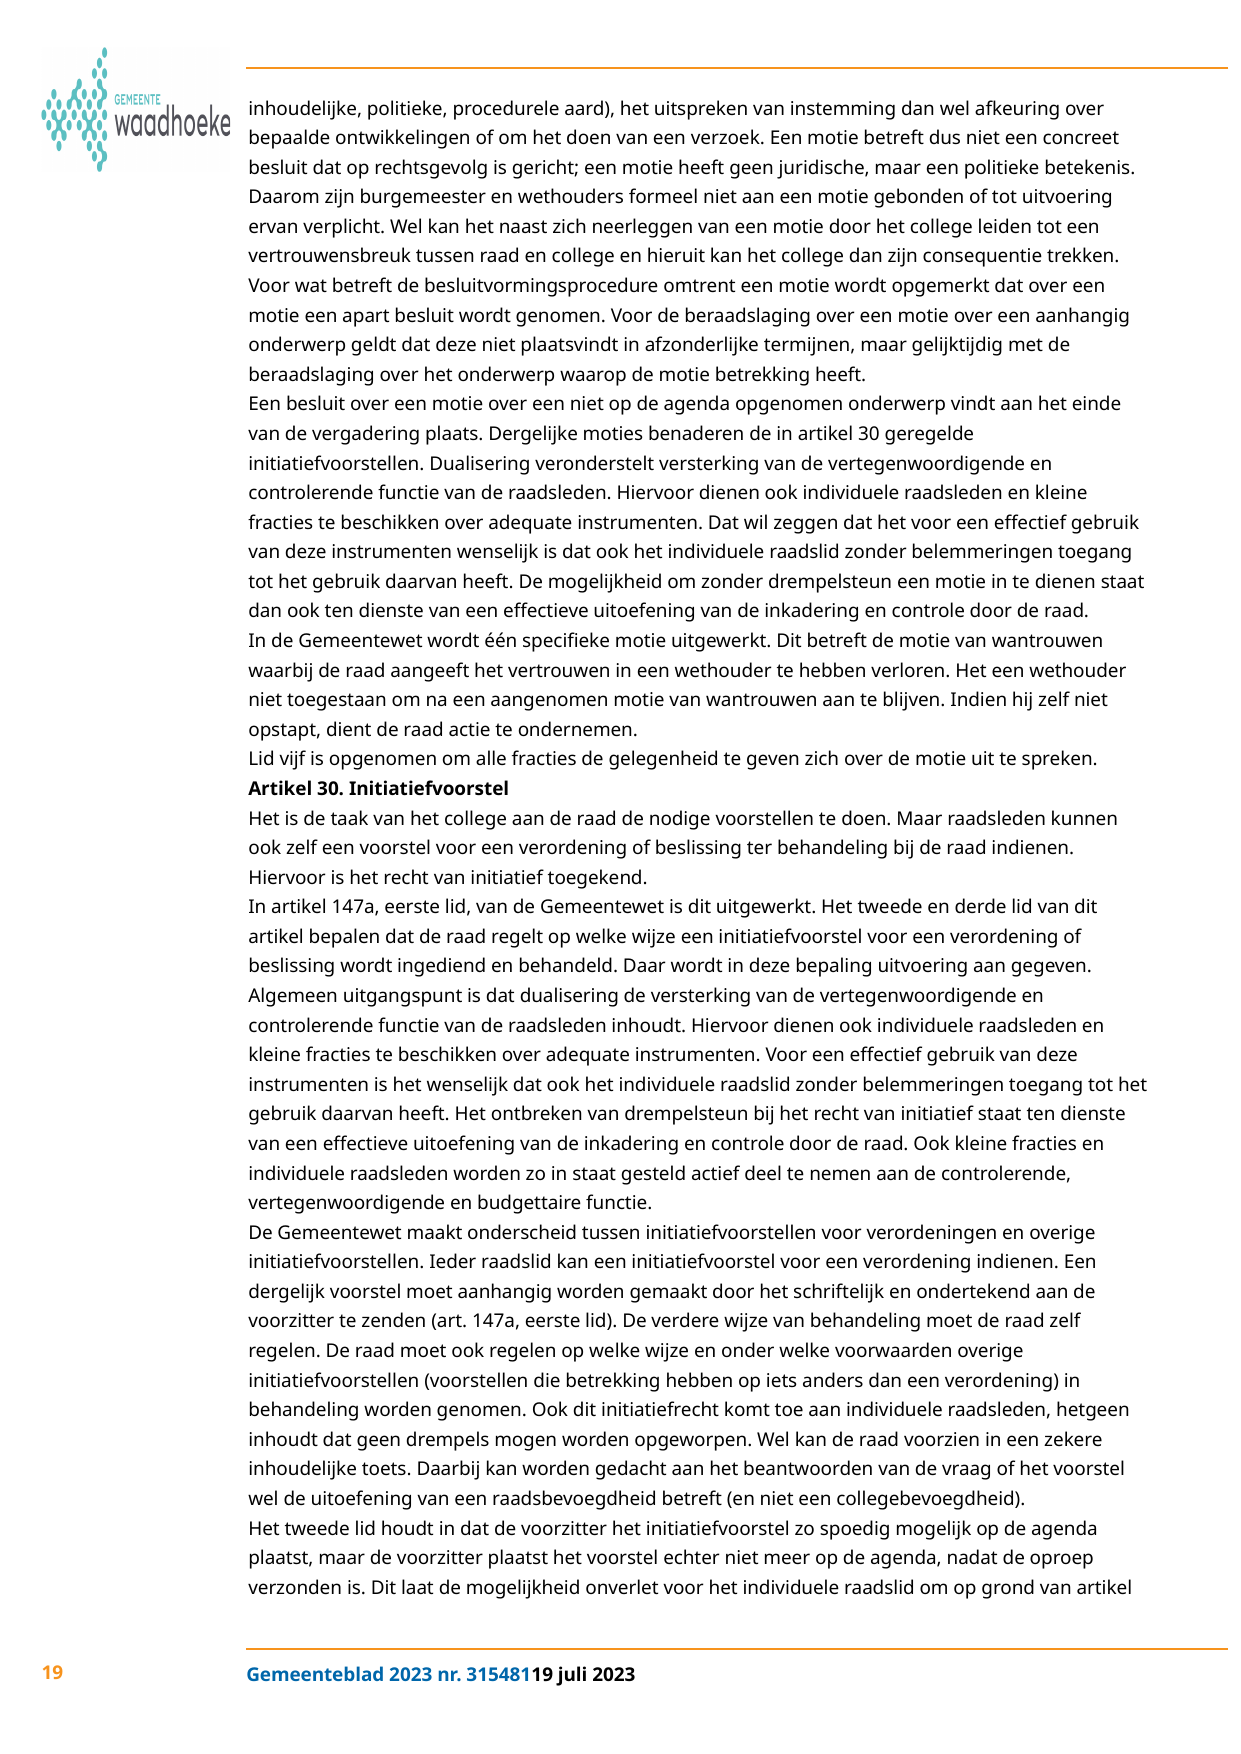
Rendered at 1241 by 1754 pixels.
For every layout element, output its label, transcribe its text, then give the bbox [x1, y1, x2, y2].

text Een besluit over een motie over een niet op de agenda opgenomen onderwerp vindt aan het einde van de vergadering plaats. Dergelijke moties benaderen de in artikel 30 geregelde initiatiefvoorstellen. Dualisering veronderstelt versterking van de vertegenwoordigende en controlerende functie van de raadsleden. Hiervoor dienen ook individuele raadsleden en kleine [248, 391, 1152, 505]
text In artikel 147a, eerste lid, van de Gemeentewet is dit uitgewerkt. Het tweede en derde lid van dit artikel bepalen dat de raad regelt op welke wijze een initiatiefvoorstel voor een verordening of beslissing wordt ingediend en behandeld. Daar wordt in deze bepaling uitvoering aan gegeven. [248, 893, 1152, 978]
picture [41, 47, 231, 172]
text Hiervoor is het recht van initiatief toegekend. [248, 864, 1152, 890]
text Het is de taak van het college aan de raad de nodige voorstellen te doen. Maar raadsleden kunnen ook zelf een voorstel voor een verordening of beslissing ter behandeling bij de raad indienen. [248, 805, 1152, 860]
text Algemeen uitgangspunt is dat dualisering de versterking van de vertegenwoordigende en controlerende functie van de raadsleden inhoudt. Hiervoor dienen ook individuele raadsleden en kleine fracties te beschikken over adequate instrumenten. Voor een effectief gebruik van deze instrumenten is het wenselijk dat ook het individuele raadslid zonder belemmeringen toegang tot het gebruik daarvan heeft. Het ontbreken van drempelsteun bij het recht van initiatief staat ten dienste van een effectieve uitoefening van de inkadering en controle door de raad. Ook kleine fracties en individuele raadsleden worden zo in staat gesteld actief deel te nemen aan de controlerende, vertegenwoordigende en budgettaire functie. [248, 982, 1152, 1215]
text Artikel 30. Initiatiefvoorstel [248, 775, 1152, 801]
text De Gemeentewet maakt onderscheid tussen initiatiefvoorstellen voor verordeningen en overige initiatiefvoorstellen. Ieder raadslid kan een initiatiefvoorstel voor een verordening indienen. Een dergelijk voorstel moet aanhangig worden gemaakt door het schriftelijk en ondertekend aan de voorzitter te zenden (art. 147a, eerste lid). De verdere wijze van behandeling moet de raad zelf regelen. De raad moet ook regelen op welke wijze en onder welke voorwaarden overige initiatiefvoorstellen (voorstellen die betrekking hebben op iets anders dan een verordening) in behandeling worden genomen. Ook dit initiatiefrecht komt toe aan individuele raadsleden, hetgeen inhoudt dat geen drempels mogen worden opgeworpen. Wel kan de raad voorzien in een zekere inhoudelijke toets. Daarbij kan worden gedacht aan het beantwoorden van de vraag of het voorstel wel de uitoefening van een raadsbevoegdheid betreft (en niet een collegebevoegdheid). [248, 1219, 1152, 1511]
text In de Gemeentewet wordt één specifieke motie uitgewerkt. Dit betreft de motie van wantrouwen waarbij de raad aangeeft het vertrouwen in een wethouder te hebben verloren. Het een wethouder niet toegestaan om na een aangenomen motie van wantrouwen aan te blijven. Indien hij zelf niet opstapt, dient de raad actie te ondernemen. [248, 627, 1152, 742]
text Lid vijf is opgenomen om alle fracties de gelegenheid te geven zich over de motie uit te spreken. [248, 746, 1152, 771]
text Het tweede lid houdt in dat de voorzitter het initiatiefvoorstel zo spoedig mogelijk op de agenda plaatst, maar de voorzitter plaatst het voorstel echter niet meer op de agenda, nadat de oproep verzonden is. Dit laat de mogelijkheid onverlet voor het individuele raadslid om op grond van artikel [248, 1515, 1152, 1600]
text inhoudelijke, politieke, procedurele aard), het uitspreken van instemming dan wel afkeuring over bepaalde ontwikkelingen of om het doen van een verzoek. Een motie betreft dus niet een concreet besluit dat op rechtsgevolg is gericht; een motie heeft geen juridische, maar een politieke betekenis. Daarom zijn burgemeester en wethouders formeel niet aan een motie gebonden of tot uitvoering ervan verplicht. Wel kan het naast zich neerleggen van een motie door het college leiden tot een vertrouwensbreuk tussen raad en college en hieruit kan het college dan zijn consequentie trekken. Voor wat betreft de besluitvormingsprocedure omtrent een motie wordt opgemerkt dat over een motie een apart besluit wordt genomen. Voor de beraadslaging over een motie over een aanhangig onderwerp geldt dat deze niet plaatsvindt in afzonderlijke termijnen, maar gelijktijdig met de beraadslaging over het onderwerp waarop de motie betrekking heeft. [248, 95, 1152, 387]
text fracties te beschikken over adequate instrumenten. Dat wil zeggen dat het voor een effectief gebruik van deze instrumenten wenselijk is dat ook het individuele raadslid zonder belemmeringen toegang tot het gebruik daarvan heeft. De mogelijkheid om zonder drempelsteun een motie in te dienen staat dan ook ten dienste van een effectieve uitoefening van de inkadering en controle door de raad. [248, 509, 1152, 623]
